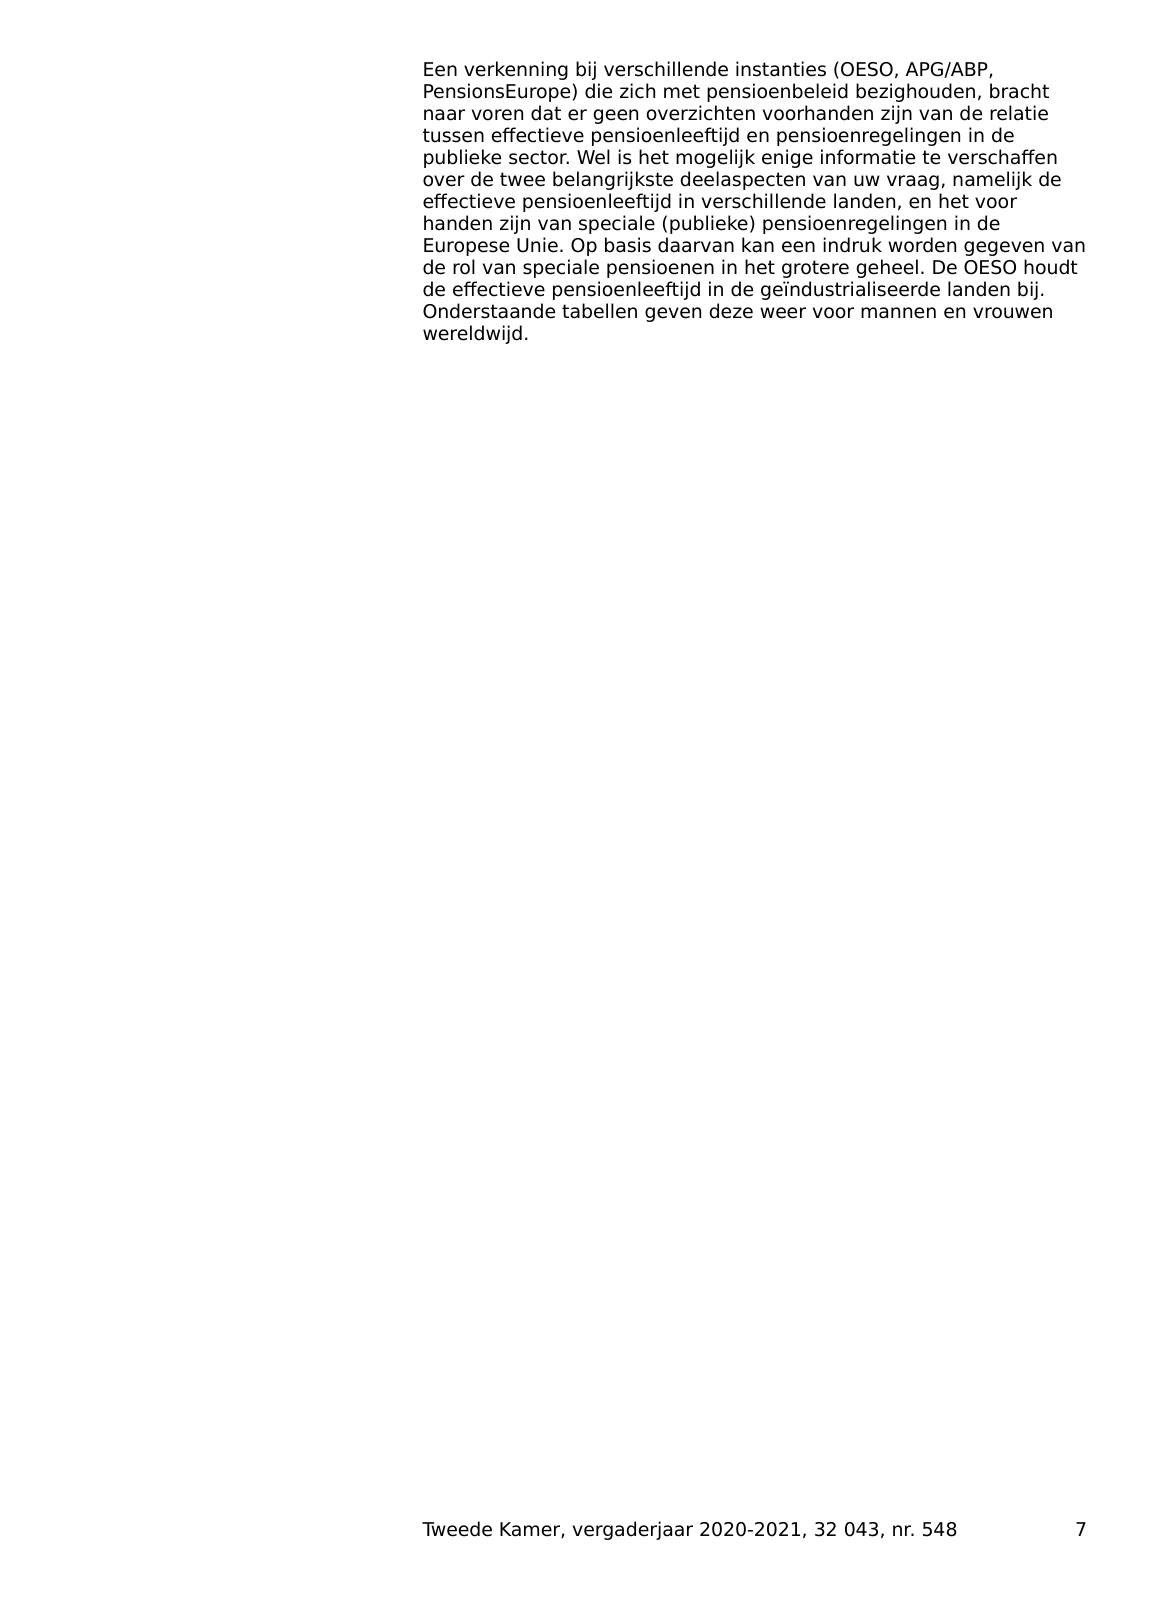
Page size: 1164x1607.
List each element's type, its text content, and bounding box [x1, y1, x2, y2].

text Een verkenning bij verschillende instanties (OESO, APG/ABP, PensionsEurope) die zich met pensioenbeleid bezighouden, bracht naar voren dat er geen overzichten voorhanden zijn van de relatie tussen effectieve pensioenleeftijd en pensioenregelingen in de publieke sector. Wel is het mogelijk enige informatie te verschaffen over de twee belangrijkste deelaspecten van uw vraag, namelijk de effectieve pensioenleeftijd in verschillende landen, en het voor handen zijn van speciale (publieke) pensioenregelingen in de Europese Unie. Op basis daarvan kan een indruk worden gegeven van de rol van speciale pensioenen in het grotere geheel. De OESO houdt de effectieve pensioenleeftijd in de geïndustrialiseerde landen bij. Onderstaande tabellen geven deze weer voor mannen en vrouwen wereldwijd. [422, 59, 1087, 345]
